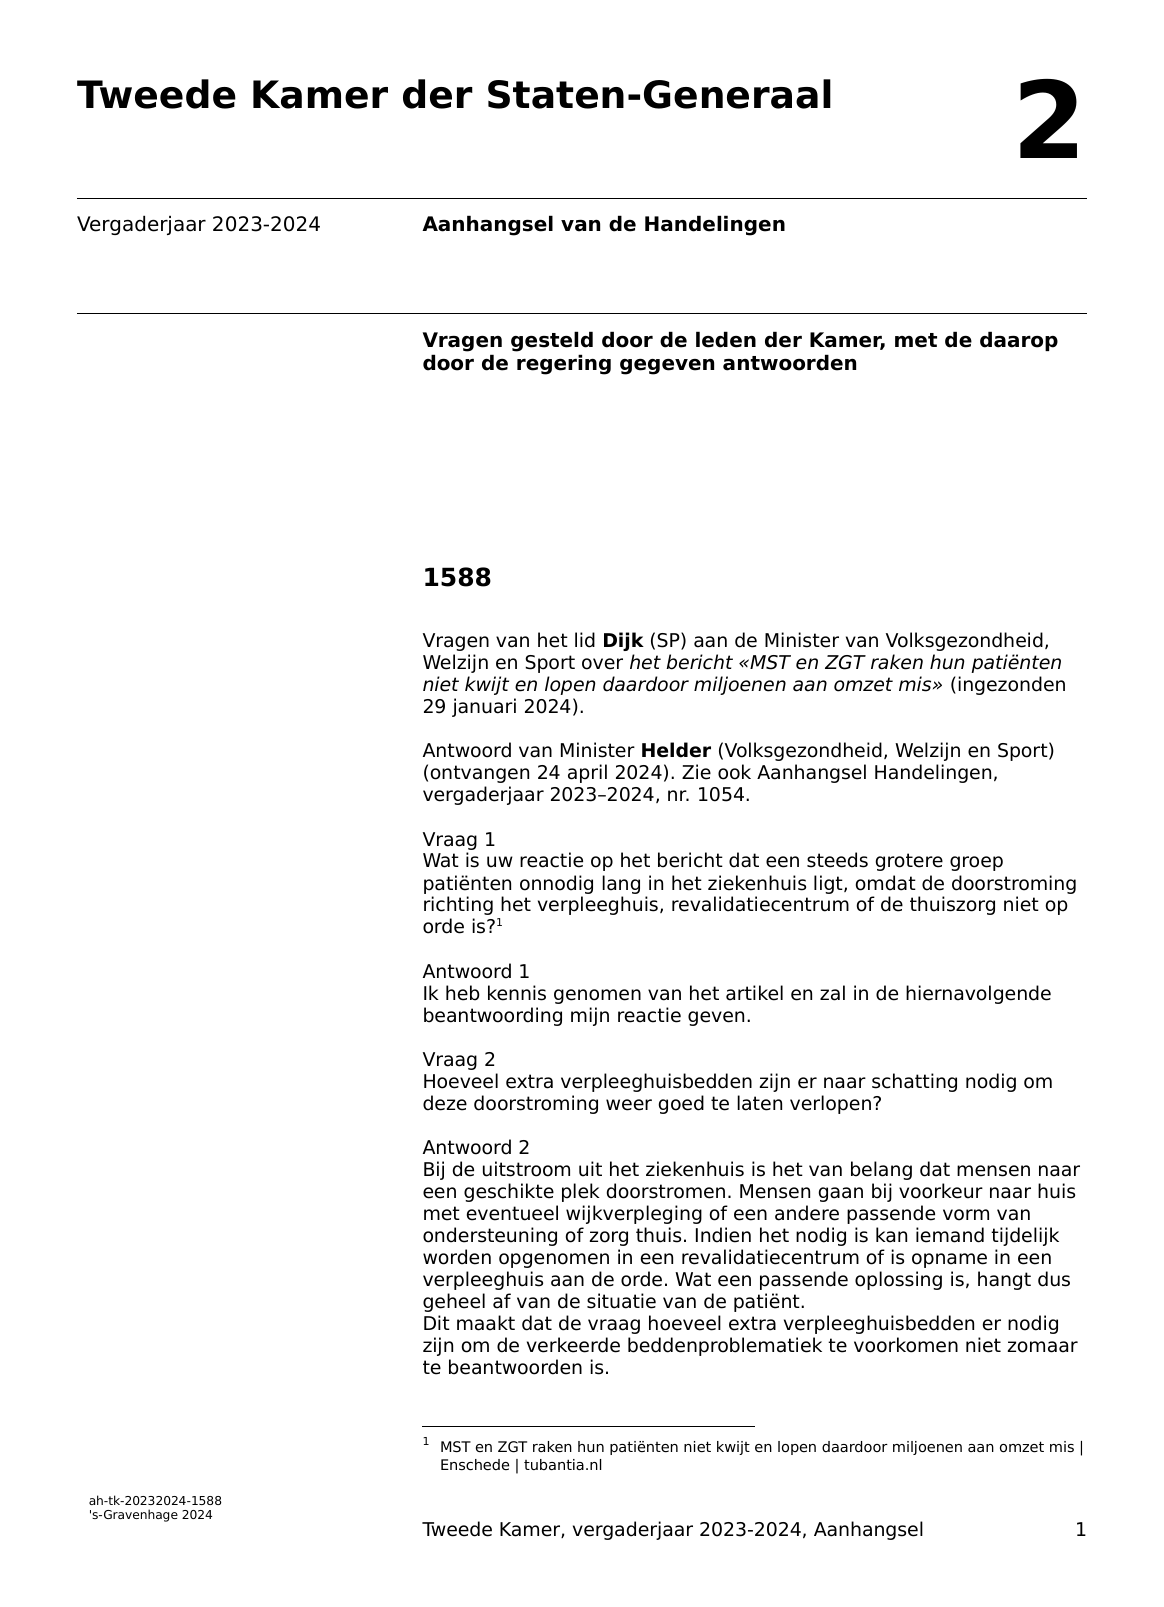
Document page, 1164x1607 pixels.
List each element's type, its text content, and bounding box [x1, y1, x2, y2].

text Hoeveel extra verpleeghuisbedden zijn er naar schatting nodig om deze doorstroming weer goed te laten verlopen? [422, 1071, 1087, 1114]
text Antwoord 1 [422, 961, 1087, 982]
table_cell Vragen gesteld door de leden der Kamer, met de daarop door de regering gegeven antwoorden [422, 314, 1087, 375]
text Ik heb kennis genomen van het artikel en zal in de hiernavolgende beantwoording mijn reactie geven. [422, 982, 1087, 1026]
text Dit maakt dat de vraag hoeveel extra verpleeghuisbedden er nodig zijn om de verkeerde beddenproblematiek te voorkomen niet zomaar te beantwoorden is. [422, 1313, 1087, 1378]
text Vraag 2 [422, 1049, 1087, 1071]
text Bij de uitstroom uit het ziekenhuis is het van belang dat mensen naar een geschikte plek doorstromen. Mensen gaan bij voorkeur naar huis met eventueel wijkverpleging of een andere passende vorm van ondersteuning of zorg thuis. Indien het nodig is kan iemand tijdelijk worden opgenomen in een revalidatiecentrum of is opname in een verpleeghuis aan de orde. Wat een passende oplossing is, hangt dus geheel af van de situatie van de patiënt. [422, 1159, 1087, 1313]
text Antwoord 2 [422, 1137, 1087, 1159]
text 's-Gravenhage 2024 [88, 1508, 323, 1522]
table_header 2 [886, 59, 1087, 198]
text ah-tk-20232024-1588 [88, 1494, 323, 1508]
text Vragen van het lid Dijk (SP) aan de Minister van Volksgezondheid, Welzijn en Sport over het bericht «MST en ZGT raken hun patiënten niet kwijt en lopen daardoor miljoenen aan omzet mis» (ingezonden 29 januari 2024). [422, 630, 1087, 718]
table_cell [77, 314, 422, 375]
text Antwoord van Minister Helder (Volksgezondheid, Welzijn en Sport) (ontvangen 24 april 2024). Zie ook Aanhangsel Handelingen, vergaderjaar 2023–2024, nr. 1054. [422, 740, 1087, 806]
table_cell Vergaderjaar 2023-2024 [77, 199, 422, 313]
text Wat is uw reactie op het bericht dat een steeds grotere groep patiënten onnodig lang in het ziekenhuis ligt, omdat de doorstroming richting het verpleeghuis, revalidatiecentrum of de thuiszorg niet op orde is? [422, 850, 1087, 938]
text 1588 [422, 563, 1087, 592]
text Vraag 1 [422, 828, 1087, 850]
table_header Tweede Kamer der Staten-Generaal [77, 59, 886, 198]
text MST en ZGT raken hun patiënten niet kwijt en lopen daardoor miljoenen aan omzet mis | Enschede | tubantia.nl [422, 1435, 1087, 1474]
table_cell Aanhangsel van de Handelingen [422, 199, 1087, 313]
